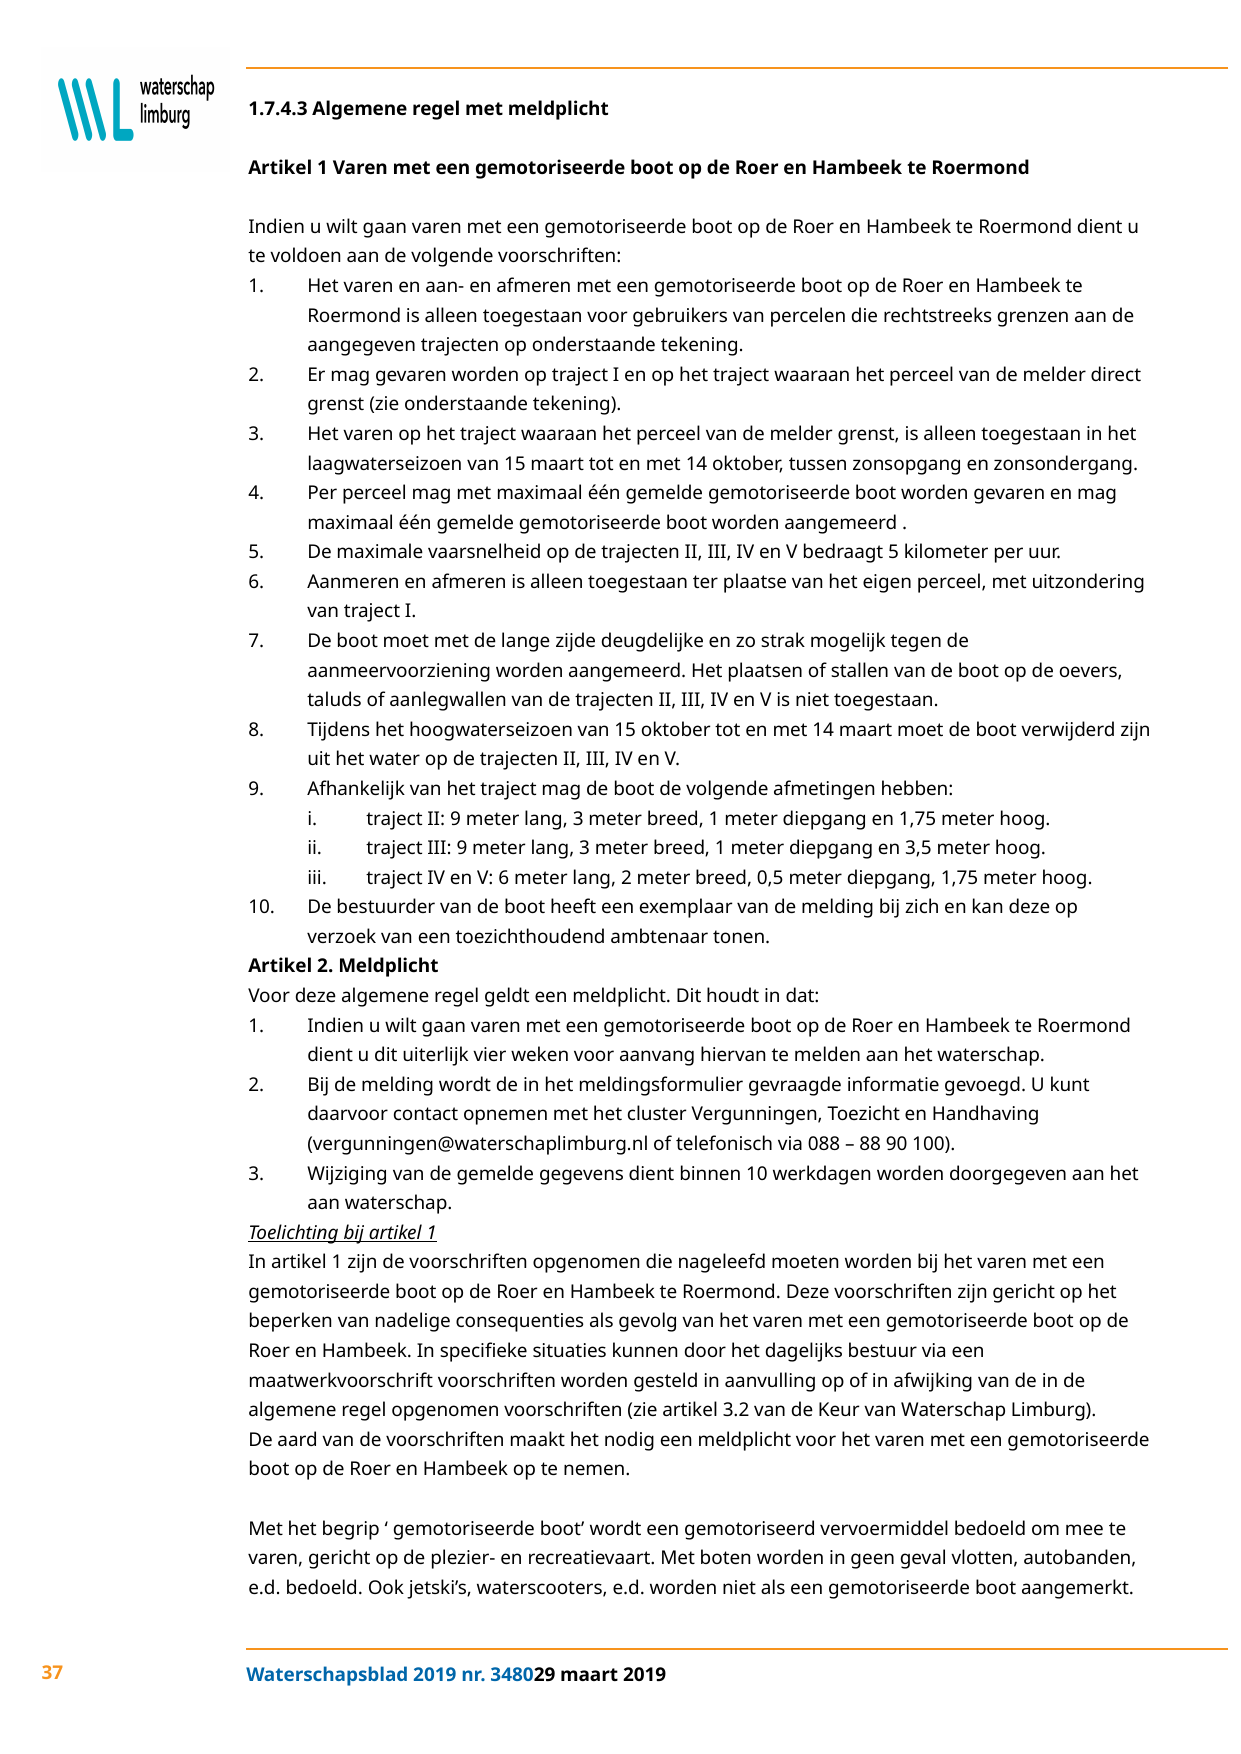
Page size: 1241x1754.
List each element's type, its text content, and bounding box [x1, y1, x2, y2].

list Bij de melding wordt de in het meldingsformulier gevraagde informatie gevoegd. U kunt daarvoor contact opnemen met het cluster Vergunningen, Toezicht en Handhaving (vergunningen@waterschaplimburg.nl of telefonisch via 088 – 88 90 100). [248, 1071, 1152, 1156]
text Artikel 2. Meldplicht [248, 953, 1152, 978]
text Voor deze algemene regel geldt een meldplicht. Dit houdt in dat: [248, 982, 1152, 1008]
list Aanmeren en afmeren is alleen toegestaan ter plaatse van het eigen perceel, met uitzondering van traject I. [248, 568, 1152, 623]
text In artikel 1 zijn de voorschriften opgenomen die nageleefd moeten worden bij het varen met een gemotoriseerde boot op de Roer en Hambeek te Roermond. Deze voorschriften zijn gericht op het beperken van nadelige consequenties als gevolg van het varen met een gemotoriseerde boot op de Roer en Hambeek. In specifieke situaties kunnen door het dagelijks bestuur via een maatwerkvoorschrift voorschriften worden gesteld in aanvulling op of in afwijking van de in de algemene regel opgenomen voorschriften (zie artikel 3.2 van de Keur van Waterschap Limburg). [248, 1248, 1152, 1422]
text Toelichting bij artikel 1 [248, 1219, 1152, 1245]
list traject IV en V: 6 meter lang, 2 meter breed, 0,5 meter diepgang, 1,75 meter hoog. [307, 864, 1152, 890]
text 1.7.4.3 Algemene regel met meldplicht [248, 95, 1152, 121]
picture [41, 47, 231, 172]
list Indien u wilt gaan varen met een gemotoriseerde boot op de Roer en Hambeek te Roermond dient u dit uiterlijk vier weken voor aanvang hiervan te melden aan het waterschap. [248, 1012, 1152, 1067]
list Wijziging van de gemelde gegevens dient binnen 10 werkdagen worden doorgegeven aan het aan waterschap. [248, 1160, 1152, 1215]
text Indien u wilt gaan varen met een gemotoriseerde boot op de Roer en Hambeek te Roermond dient u te voldoen aan de volgende voorschriften: [248, 213, 1152, 268]
list Het varen en aan- en afmeren met een gemotoriseerde boot op de Roer en Hambeek te Roermond is alleen toegestaan voor gebruikers van percelen die rechtstreeks grenzen aan de aangegeven trajecten op onderstaande tekening. [248, 272, 1152, 357]
list De maximale vaarsnelheid op de trajecten II, III, IV en V bedraagt 5 kilometer per uur. [248, 538, 1152, 564]
list Afhankelijk van het traject mag de boot de volgende afmetingen hebben: [248, 775, 1152, 801]
text De aard van de voorschriften maakt het nodig een meldplicht voor het varen met een gemotoriseerde boot op de Roer en Hambeek op te nemen. [248, 1426, 1152, 1481]
list traject III: 9 meter lang, 3 meter breed, 1 meter diepgang en 3,5 meter hoog. [307, 834, 1152, 860]
text Artikel 1 Varen met een gemotoriseerde boot op de Roer en Hambeek te Roermond [248, 154, 1152, 180]
list Per perceel mag met maximaal één gemelde gemotoriseerde boot worden gevaren en mag maximaal één gemelde gemotoriseerde boot worden aangemeerd . [248, 479, 1152, 535]
list De bestuurder van de boot heeft een exemplaar van de melding bij zich en kan deze op verzoek van een toezichthoudend ambtenaar tonen. [248, 893, 1152, 949]
list Het varen op het traject waaraan het perceel van de melder grenst, is alleen toegestaan in het laagwaterseizoen van 15 maart tot en met 14 oktober, tussen zonsopgang en zonsondergang. [248, 420, 1152, 476]
text Met het begrip ‘ gemotoriseerde boot’ wordt een gemotoriseerd vervoermiddel bedoeld om mee te varen, gericht op de plezier- en recreatievaart. Met boten worden in geen geval vlotten, autobanden, e.d. bedoeld. Ook jetski’s, waterscooters, e.d. worden niet als een gemotoriseerde boot aangemerkt. [248, 1515, 1152, 1600]
list Tijdens het hoogwaterseizoen van 15 oktober tot en met 14 maart moet de boot verwijderd zijn uit het water op de trajecten II, III, IV en V. [248, 716, 1152, 771]
list Er mag gevaren worden op traject I en op het traject waaraan het perceel van de melder direct grenst (zie onderstaande tekening). [248, 361, 1152, 416]
list De boot moet met de lange zijde deugdelijke en zo strak mogelijk tegen de aanmeervoorziening worden aangemeerd. Het plaatsen of stallen van de boot op de oevers, taluds of aanlegwallen van de trajecten II, III, IV en V is niet toegestaan. [248, 627, 1152, 712]
list traject II: 9 meter lang, 3 meter breed, 1 meter diepgang en 1,75 meter hoog. [307, 805, 1152, 831]
